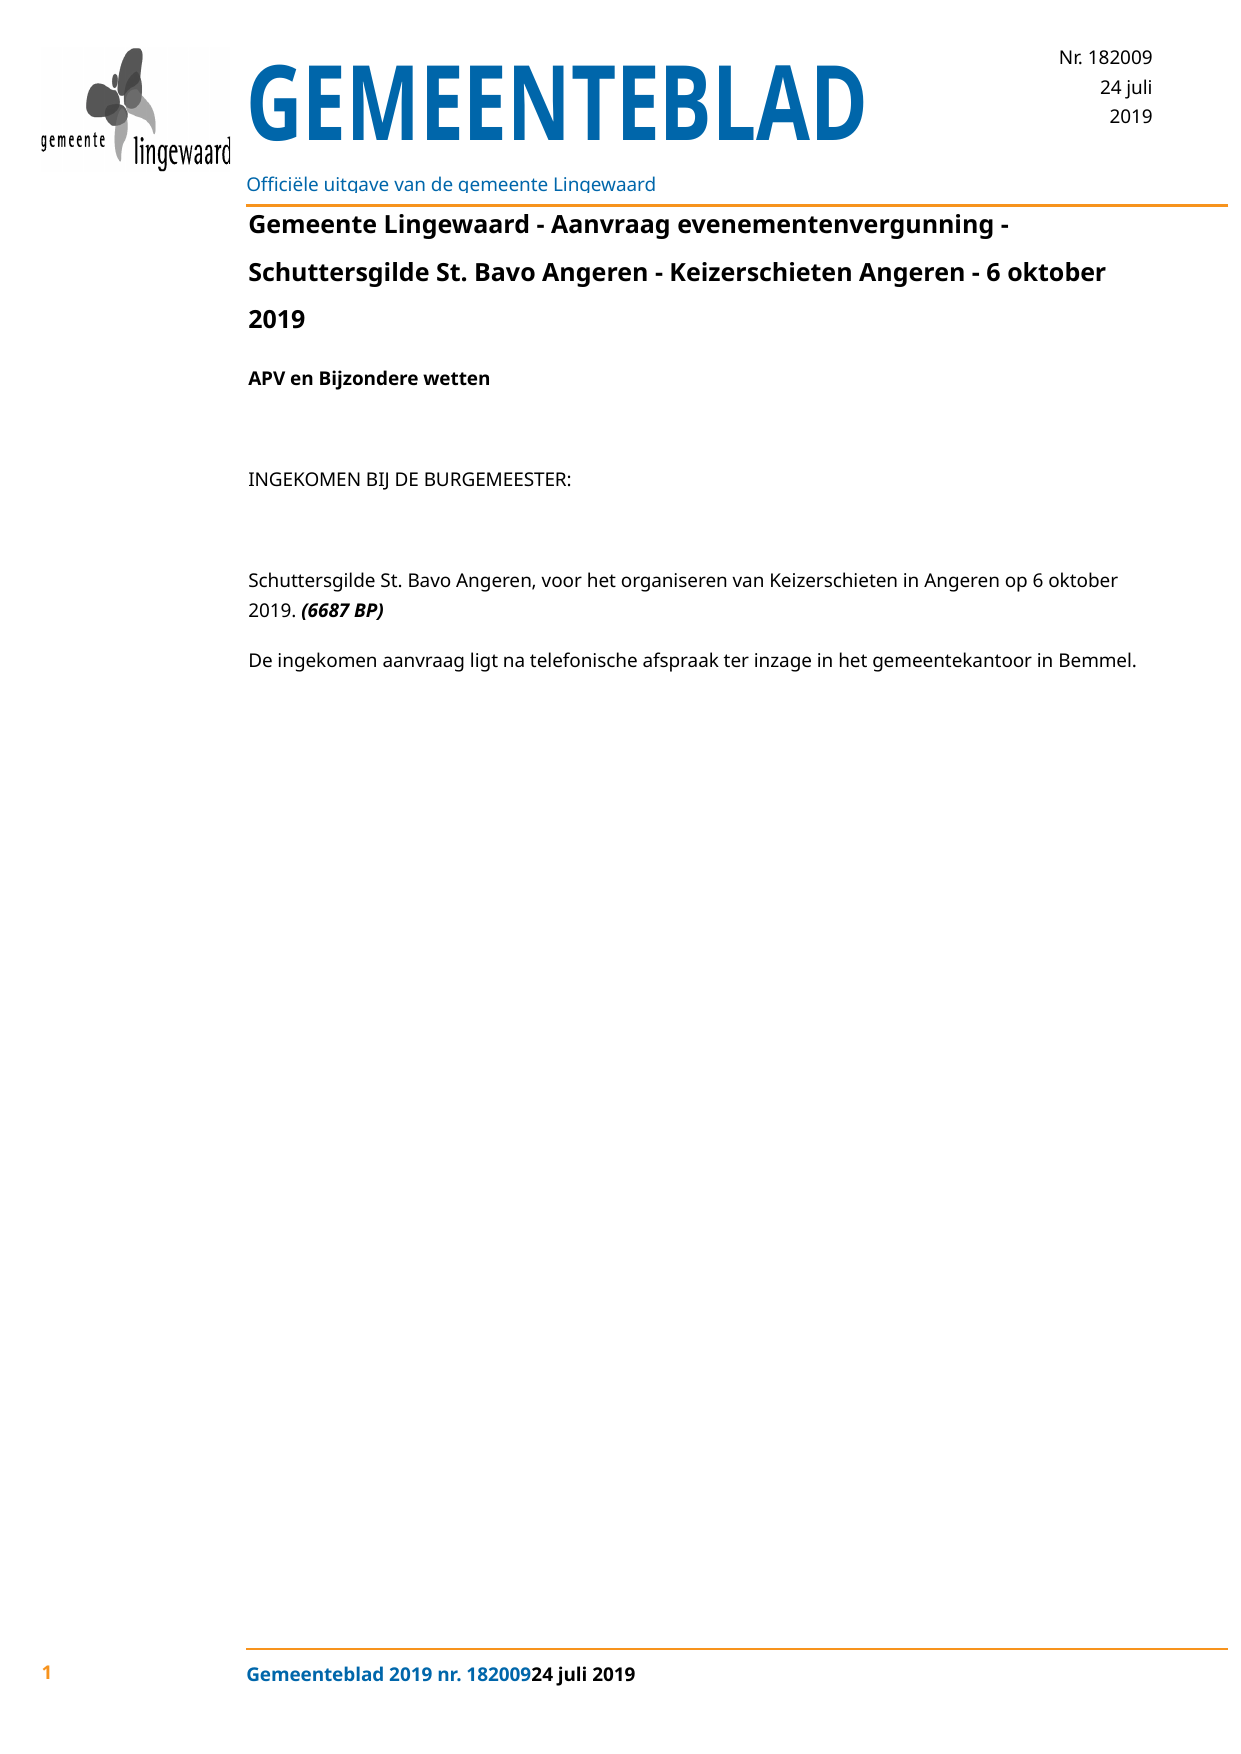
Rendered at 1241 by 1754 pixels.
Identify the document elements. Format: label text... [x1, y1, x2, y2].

text Gemeente Lingewaard - Aanvraag evenementenvergunning - Schuttersgilde St. Bavo Angeren - Keizerschieten Angeren - 6 oktober 2019 [248, 207, 1152, 336]
text Schuttersgilde St. Bavo Angeren, voor het organiseren van Keizerschieten in Angeren op 6 oktober 2019. (6687 BP) [248, 567, 1152, 622]
text APV en Bijzondere wetten [248, 366, 1152, 391]
picture [41, 47, 231, 172]
text De ingekomen aanvraag ligt na telefonische afspraak ter inzage in het gemeentekantoor in Bemmel. [248, 647, 1152, 673]
text INGEKOMEN BIJ DE BURGEMEESTER: [248, 466, 1152, 492]
